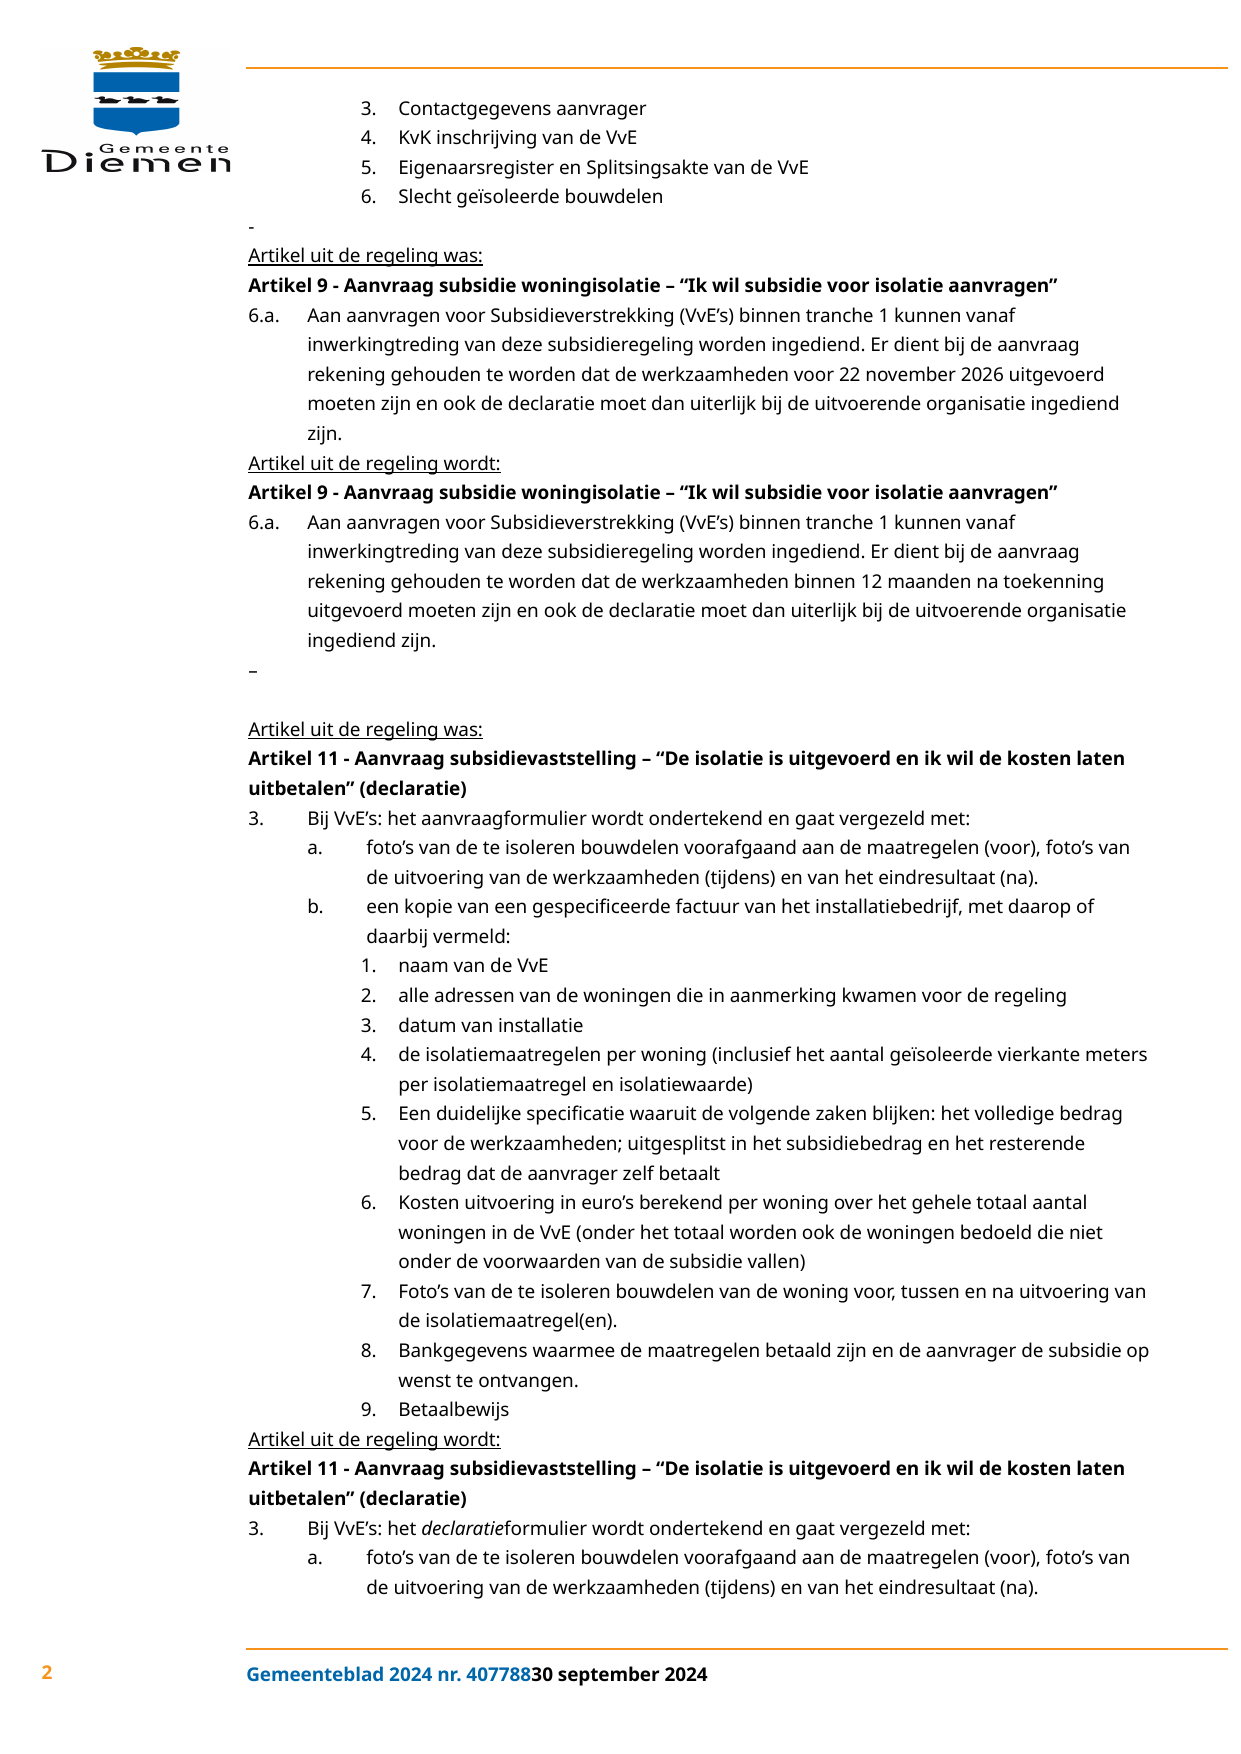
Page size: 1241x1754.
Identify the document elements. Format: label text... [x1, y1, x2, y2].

text Artikel uit de regeling was: [248, 243, 1152, 268]
list Foto’s van de te isoleren bouwdelen van de woning voor, tussen en na uitvoering van de isolatiemaatregel(en). [361, 1278, 1152, 1333]
list Aan aanvragen voor Subsidieverstrekking (VvE’s) binnen tranche 1 kunnen vanaf inwerkingtreding van deze subsidieregeling worden ingediend. Er dient bij de aanvraag rekening gehouden te worden dat de werkzaamheden voor 22 november 2026 uitgevoerd moeten zijn en ook de declaratie moet dan uiterlijk bij de uitvoerende organisatie ingediend zijn. [248, 302, 1152, 446]
list Een duidelijke specificatie waaruit de volgende zaken blijken: het volledige bedrag voor de werkzaamheden; uitgesplitst in het subsidiebedrag en het resterende bedrag dat de aanvrager zelf betaalt [361, 1101, 1152, 1186]
text Artikel uit de regeling was: [248, 716, 1152, 742]
text Artikel 9 - Aanvraag subsidie woningisolatie – “Ik wil subsidie voor isolatie aanvragen” [248, 272, 1152, 298]
text Artikel 9 - Aanvraag subsidie woningisolatie – “Ik wil subsidie voor isolatie aanvragen” [248, 479, 1152, 505]
text Artikel uit de regeling wordt: [248, 1426, 1152, 1452]
list Bij VvE’s: het aanvraagformulier wordt ondertekend en gaat vergezeld met: [248, 805, 1152, 831]
list naam van de VvE [361, 953, 1152, 978]
list KvK inschrijving van de VvE [361, 124, 1152, 150]
list foto’s van de te isoleren bouwdelen voorafgaand aan de maatregelen (voor), foto’s van de uitvoering van de werkzaamheden (tijdens) en van het eindresultaat (na). [307, 1544, 1152, 1600]
picture [41, 47, 231, 172]
list Contactgegevens aanvrager [361, 95, 1152, 121]
text Artikel 11 - Aanvraag subsidievaststelling – “De isolatie is uitgevoerd en ik wil de kosten laten uitbetalen” (declaratie) [248, 746, 1152, 801]
list Betaalbewijs [361, 1396, 1152, 1422]
text Artikel uit de regeling wordt: [248, 450, 1152, 476]
list de isolatiemaatregelen per woning (inclusief het aantal geïsoleerde vierkante meters per isolatiemaatregel en isolatiewaarde) [361, 1041, 1152, 1097]
list Kosten uitvoering in euro’s berekend per woning over het gehele totaal aantal woningen in de VvE (onder het totaal worden ook de woningen bedoeld die niet onder de voorwaarden van de subsidie vallen) [361, 1189, 1152, 1274]
text Artikel 11 - Aanvraag subsidievaststelling – “De isolatie is uitgevoerd en ik wil de kosten laten uitbetalen” (declaratie) [248, 1456, 1152, 1511]
list alle adressen van de woningen die in aanmerking kwamen voor de regeling [361, 982, 1152, 1008]
list Slecht geïsoleerde bouwdelen [361, 183, 1152, 209]
list datum van installatie [361, 1012, 1152, 1038]
text – [248, 657, 1152, 683]
list Bankgegevens waarmee de maatregelen betaald zijn en de aanvrager de subsidie op wenst te ontvangen. [361, 1337, 1152, 1393]
list Aan aanvragen voor Subsidieverstrekking (VvE’s) binnen tranche 1 kunnen vanaf inwerkingtreding van deze subsidieregeling worden ingediend. Er dient bij de aanvraag rekening gehouden te worden dat de werkzaamheden binnen 12 maanden na toekenning uitgevoerd moeten zijn en ook de declaratie moet dan uiterlijk bij de uitvoerende organisatie ingediend zijn. [248, 509, 1152, 653]
list Eigenaarsregister en Splitsingsakte van de VvE [361, 154, 1152, 180]
text - [248, 213, 1152, 239]
list Bij VvE’s: het declaratieformulier wordt ondertekend en gaat vergezeld met: [248, 1515, 1152, 1541]
list foto’s van de te isoleren bouwdelen voorafgaand aan de maatregelen (voor), foto’s van de uitvoering van de werkzaamheden (tijdens) en van het eindresultaat (na). [307, 834, 1152, 890]
list een kopie van een gespecificeerde factuur van het installatiebedrijf, met daarop of daarbij vermeld: [307, 893, 1152, 949]
